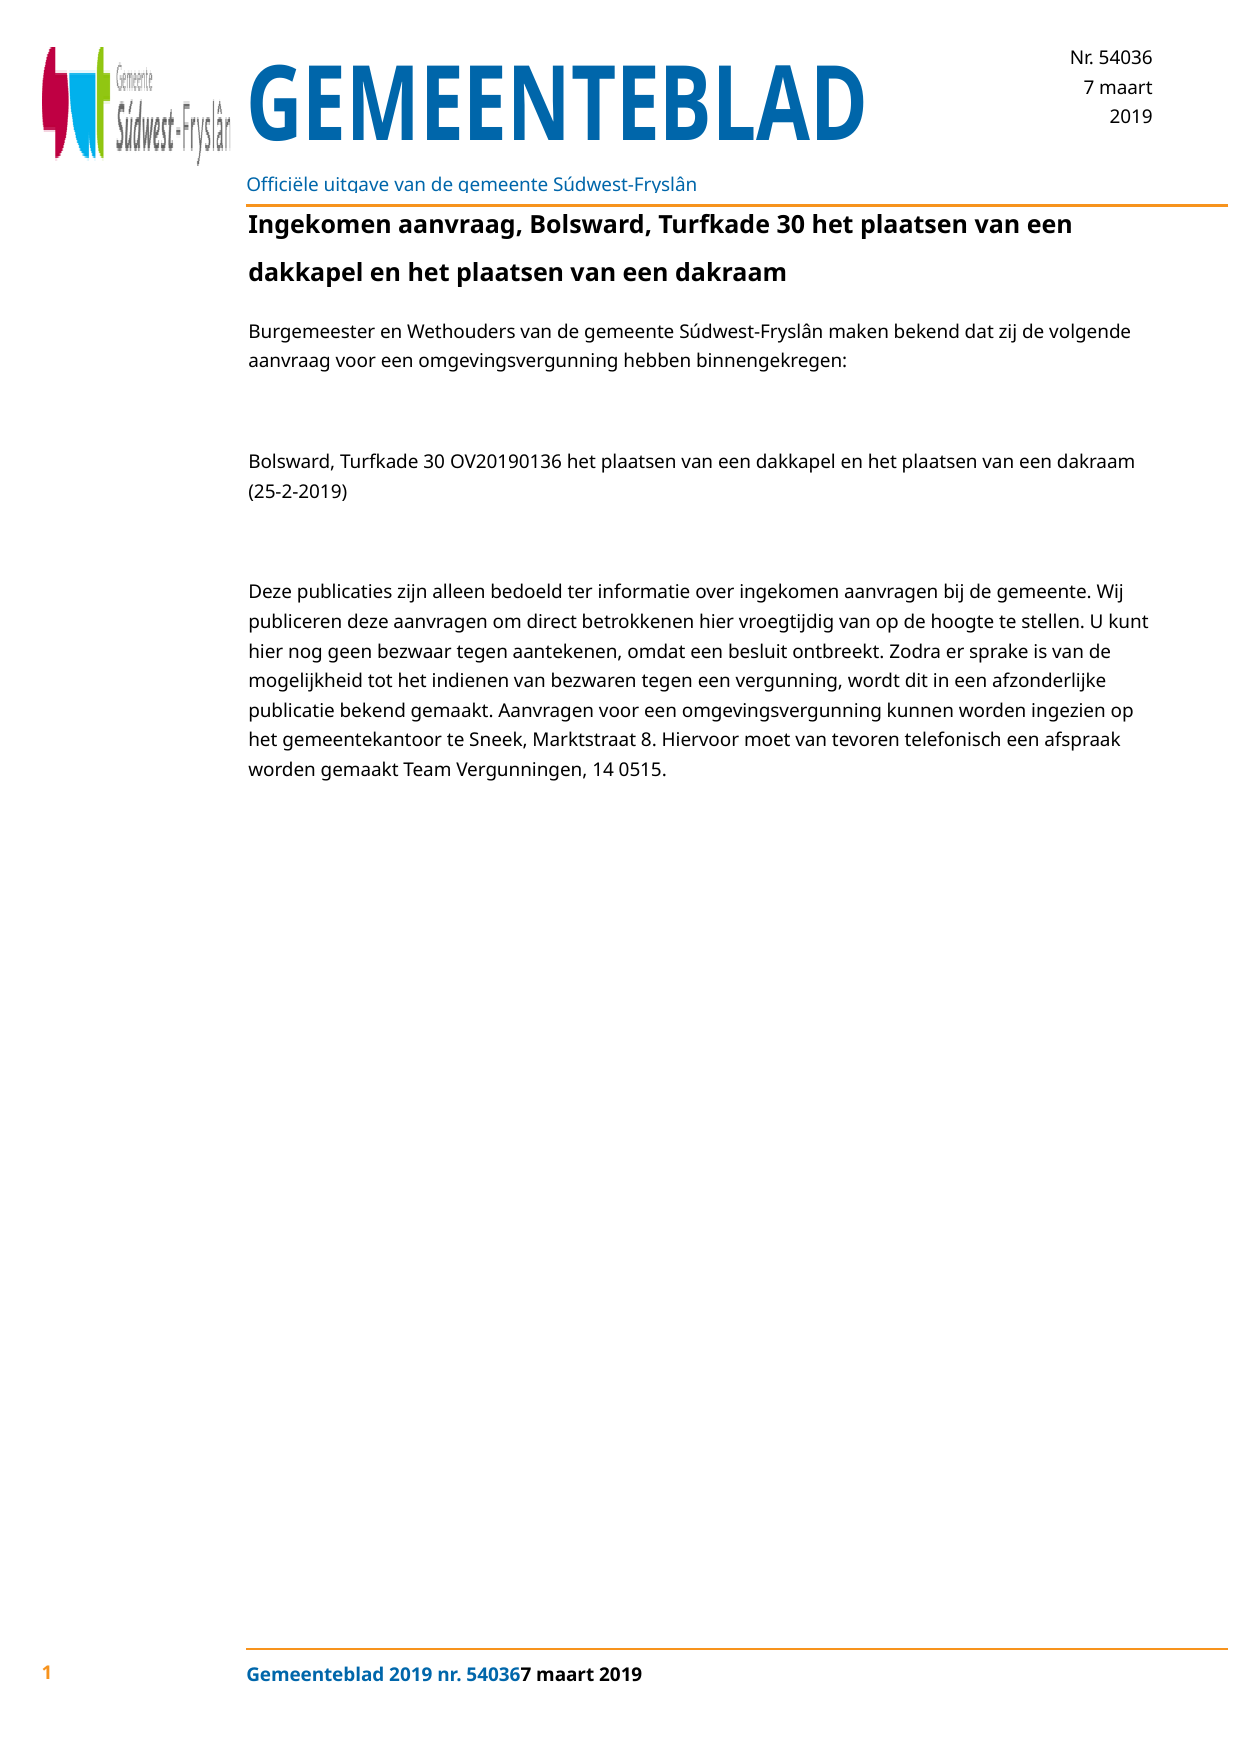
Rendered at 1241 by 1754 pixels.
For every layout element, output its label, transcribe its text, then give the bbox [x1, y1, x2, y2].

picture [41, 47, 231, 172]
text Burgemeester en Wethouders van de gemeente Súdwest-Fryslân maken bekend dat zij de volgende aanvraag voor een omgevingsvergunning hebben binnengekregen: [248, 318, 1152, 373]
text Bolsward, Turfkade 30 OV20190136 het plaatsen van een dakkapel en het plaatsen van een dakraam (25-2-2019) [248, 448, 1152, 504]
text Deze publicaties zijn alleen bedoeld ter informatie over ingekomen aanvragen bij de gemeente. Wij publiceren deze aanvragen om direct betrokkenen hier vroegtijdig van op de hoogte te stellen. U kunt hier nog geen bezwaar tegen aantekenen, omdat een besluit ontbreekt. Zodra er sprake is van de mogelijkheid tot het indienen van bezwaren tegen een vergunning, wordt dit in een afzonderlijke publicatie bekend gemaakt. Aanvragen voor een omgevingsvergunning kunnen worden ingezien op het gemeentekantoor te Sneek, Marktstraat 8. Hiervoor moet van tevoren telefonisch een afspraak worden gemaakt Team Vergunningen, 14 0515. [248, 579, 1152, 782]
text Ingekomen aanvraag, Bolsward, Turfkade 30 het plaatsen van een dakkapel en het plaatsen van een dakraam [248, 207, 1152, 288]
